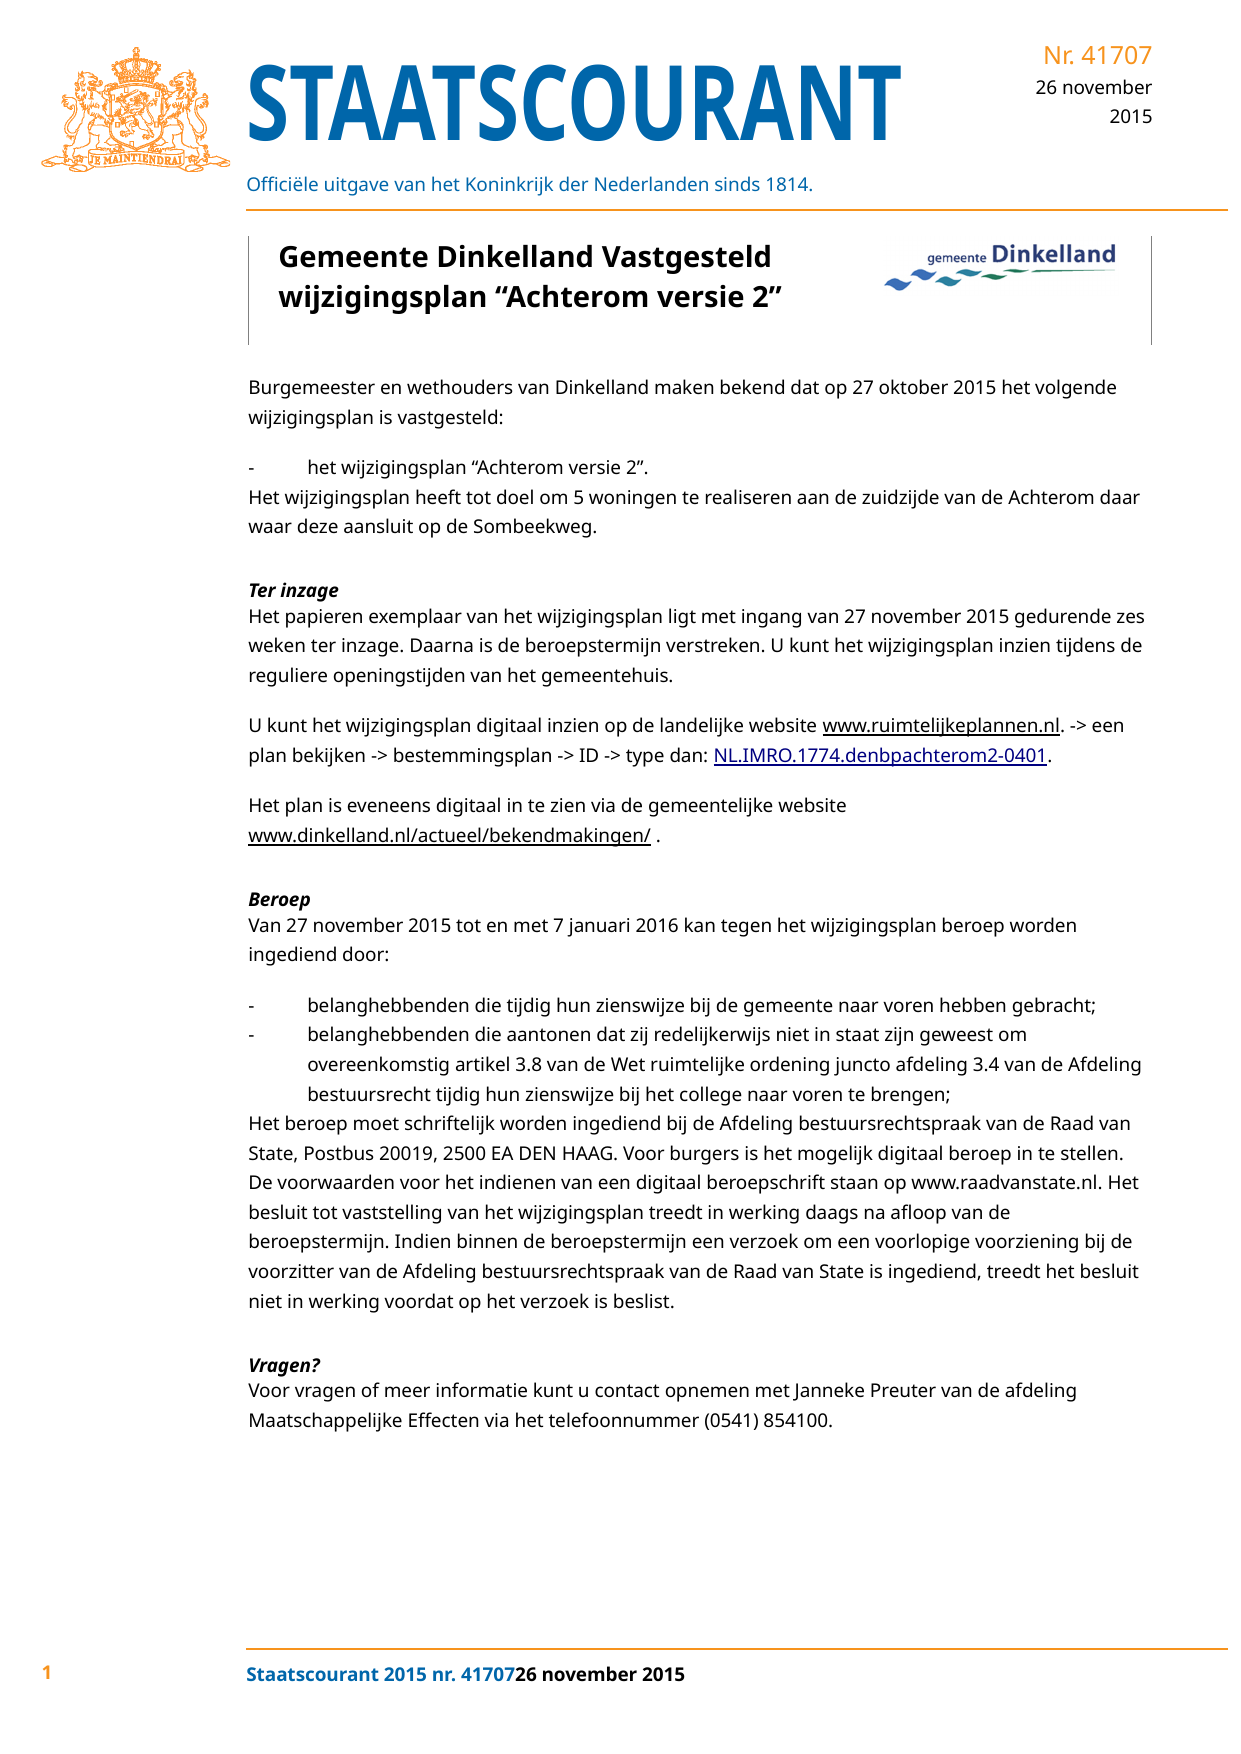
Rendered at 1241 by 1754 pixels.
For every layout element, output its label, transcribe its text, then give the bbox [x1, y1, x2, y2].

text Van 27 november 2015 tot en met 7 januari 2016 kan tegen het wijzigingsplan beroep worden ingediend door: [248, 912, 1152, 967]
text Vragen? [248, 1352, 1152, 1377]
picture [41, 47, 231, 172]
table_header [850, 236, 1151, 345]
list het wijzigingsplan “Achterom versie 2”. [248, 454, 1152, 480]
text Burgemeester en wethouders van Dinkelland maken bekend dat op 27 oktober 2015 het volgende wijzigingsplan is vastgesteld: [248, 374, 1152, 429]
text Ter inzage [248, 577, 1152, 603]
table_header Gemeente Dinkelland Vastgesteld wijzigingsplan “Achterom versie 2” [249, 236, 850, 345]
text Het beroep moet schriftelijk worden ingediend bij de Afdeling bestuursrechtspraak van de Raad van State, Postbus 20019, 2500 EA DEN HAAG. Voor burgers is het mogelijk digitaal beroep in te stellen. De voorwaarden voor het indienen van een digitaal beroepschrift staan op www.raadvanstate.nl. Het besluit tot vaststelling van het wijzigingsplan treedt in werking daags na afloop van de beroepstermijn. Indien binnen de beroepstermijn een verzoek om een voorlopige voorziening bij de voorzitter van de Afdeling bestuursrechtspraak van de Raad van State is ingediend, treedt het besluit niet in werking voordat op het verzoek is beslist. [248, 1110, 1152, 1313]
text Het wijzigingsplan heeft tot doel om 5 woningen te realiseren aan de zuidzijde van de Achterom daar waar deze aansluit op de Sombeekweg. [248, 484, 1152, 539]
text Voor vragen of meer informatie kunt u contact opnemen met Janneke Preuter van de afdeling Maatschappelijke Effecten via het telefoonnummer (0541) 854100. [248, 1377, 1152, 1433]
text U kunt het wijzigingsplan digitaal inzien op de landelijke website www.ruimtelijkeplannen.nl. -> een plan bekijken -> bestemmingsplan -> ID -> type dan: NL.IMRO.1774.denbpachterom2-0401. [248, 713, 1152, 768]
list belanghebbenden die tijdig hun zienswijze bij de gemeente naar voren hebben gebracht; [248, 992, 1152, 1018]
text Beroep [248, 886, 1152, 912]
text Het plan is eveneens digitaal in te zien via de gemeentelijke website www.dinkelland.nl/actueel/bekendmakingen/ . [248, 793, 1152, 848]
picture [882, 236, 1119, 296]
list belanghebbenden die aantonen dat zij redelijkerwijs niet in staat zijn geweest om overeenkomstig artikel 3.8 van de Wet ruimtelijke ordening juncto afdeling 3.4 van de Afdeling bestuursrecht tijdig hun zienswijze bij het college naar voren te brengen; [248, 1022, 1152, 1106]
text Het papieren exemplaar van het wijzigingsplan ligt met ingang van 27 november 2015 gedurende zes weken ter inzage. Daarna is de beroepstermijn verstreken. U kunt het wijzigingsplan inzien tijdens de reguliere openingstijden van het gemeentehuis. [248, 603, 1152, 688]
